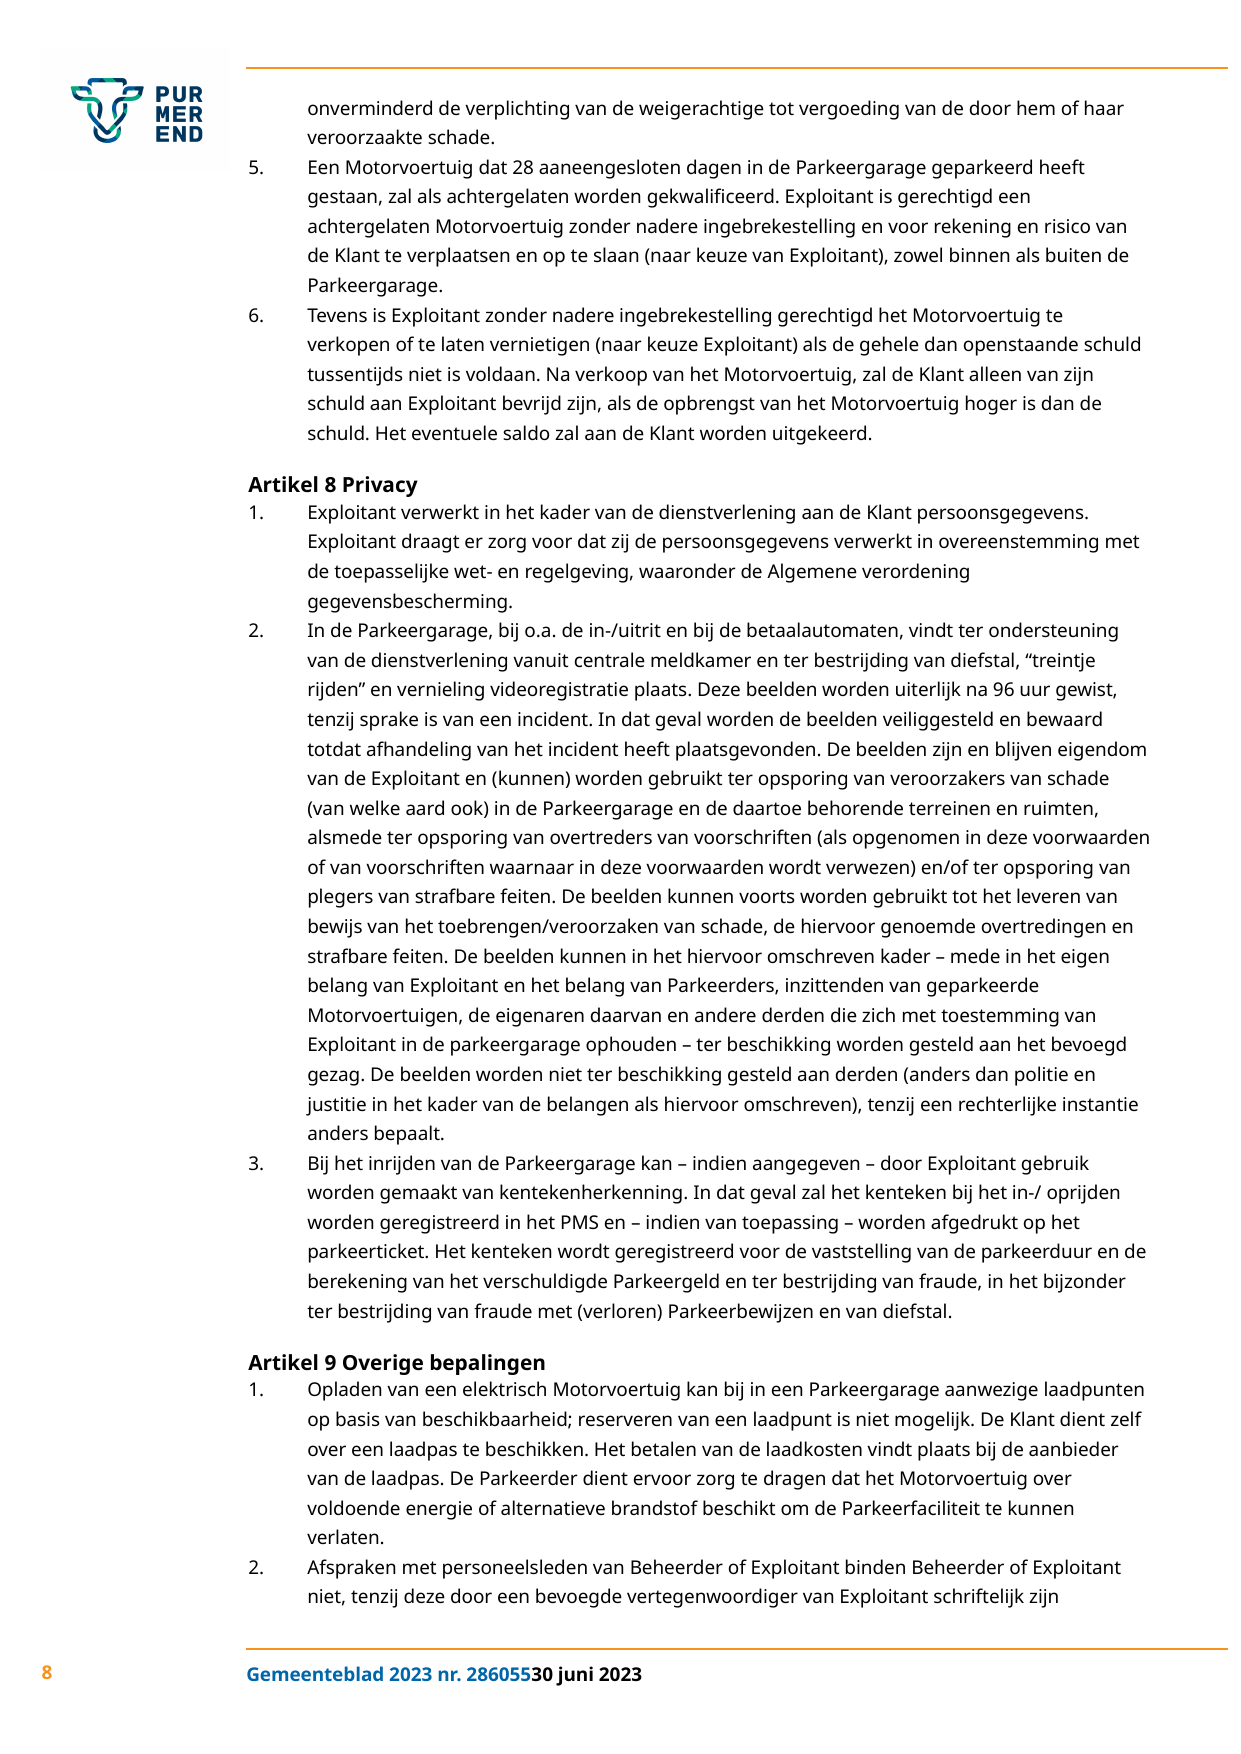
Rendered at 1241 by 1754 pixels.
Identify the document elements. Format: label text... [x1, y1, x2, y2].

text Artikel 8 Privacy [248, 471, 1152, 499]
list Afspraken met personeelsleden van Beheerder of Exploitant binden Beheerder of Exploitant niet, tenzij deze door een bevoegde vertegenwoordiger van Exploitant schriftelijk zijn [248, 1554, 1152, 1609]
list Opladen van een elektrisch Motorvoertuig kan bij in een Parkeergarage aanwezige laadpunten op basis van beschikbaarheid; reserveren van een laadpunt is niet mogelijk. De Klant dient zelf over een laadpas te beschikken. Het betalen van de laadkosten vindt plaats bij de aanbieder van de laadpas. De Parkeerder dient ervoor zorg te dragen dat het Motorvoertuig over voldoende energie of alternatieve brandstof beschikt om de Parkeerfaciliteit te kunnen verlaten. [248, 1377, 1152, 1550]
list Een Motorvoertuig dat 28 aaneengesloten dagen in de Parkeergarage geparkeerd heeft gestaan, zal als achtergelaten worden gekwalificeerd. Exploitant is gerechtigd een achtergelaten Motorvoertuig zonder nadere ingebrekestelling en voor rekening en risico van de Klant te verplaatsen en op te slaan (naar keuze van Exploitant), zowel binnen als buiten de Parkeergarage. [248, 154, 1152, 298]
list Bij het inrijden van de Parkeergarage kan – indien aangegeven – door Exploitant gebruik worden gemaakt van kentekenherkenning. In dat geval zal het kenteken bij het in-/ oprijden worden geregistreerd in het PMS en – indien van toepassing – worden afgedrukt op het parkeerticket. Het kenteken wordt geregistreerd voor de vaststelling van de parkeerduur en de berekening van het verschuldigde Parkeergeld en ter bestrijding van fraude, in het bijzonder ter bestrijding van fraude met (verloren) Parkeerbewijzen en van diefstal. [248, 1150, 1152, 1323]
list Exploitant verwerkt in het kader van de dienstverlening aan de Klant persoonsgegevens. Exploitant draagt er zorg voor dat zij de persoonsgegevens verwerkt in overeenstemming met de toepasselijke wet- en regelgeving, waaronder de Algemene verordening gegevensbescherming. [248, 499, 1152, 613]
text Artikel 9 Overige bepalingen [248, 1348, 1152, 1377]
list Tevens is Exploitant zonder nadere ingebrekestelling gerechtigd het Motorvoertuig te verkopen of te laten vernietigen (naar keuze Exploitant) als de gehele dan openstaande schuld tussentijds niet is voldaan. Na verkoop van het Motorvoertuig, zal de Klant alleen van zijn schuld aan Exploitant bevrijd zijn, als de opbrengst van het Motorvoertuig hoger is dan de schuld. Het eventuele saldo zal aan de Klant worden uitgekeerd. [248, 302, 1152, 446]
picture [41, 47, 231, 172]
list In de Parkeergarage, bij o.a. de in-/uitrit en bij de betaalautomaten, vindt ter ondersteuning van de dienstverlening vanuit centrale meldkamer en ter bestrijding van diefstal, “treintje rijden” en vernieling videoregistratie plaats. Deze beelden worden uiterlijk na 96 uur gewist, tenzij sprake is van een incident. In dat geval worden de beelden veiliggesteld en bewaard totdat afhandeling van het incident heeft plaatsgevonden. De beelden zijn en blijven eigendom van de Exploitant en (kunnen) worden gebruikt ter opsporing van veroorzakers van schade (van welke aard ook) in de Parkeergarage en de daartoe behorende terreinen en ruimten, alsmede ter opsporing van overtreders van voorschriften (als opgenomen in deze voorwaarden of van voorschriften waarnaar in deze voorwaarden wordt verwezen) en/of ter opsporing van plegers van strafbare feiten. De beelden kunnen voorts worden gebruikt tot het leveren van bewijs van het toebrengen/veroorzaken van schade, de hiervoor genoemde overtredingen en strafbare feiten. De beelden kunnen in het hiervoor omschreven kader – mede in het eigen belang van Exploitant en het belang van Parkeerders, inzittenden van geparkeerde Motorvoertuigen, de eigenaren daarvan en andere derden die zich met toestemming van Exploitant in de parkeergarage ophouden – ter beschikking worden gesteld aan het bevoegd gezag. De beelden worden niet ter beschikking gesteld aan derden (anders dan politie en justitie in het kader van de belangen als hiervoor omschreven), tenzij een rechterlijke instantie anders bepaalt. [248, 617, 1152, 1146]
list onverminderd de verplichting van de weigerachtige tot vergoeding van de door hem of haar veroorzaakte schade. [248, 95, 1152, 150]
